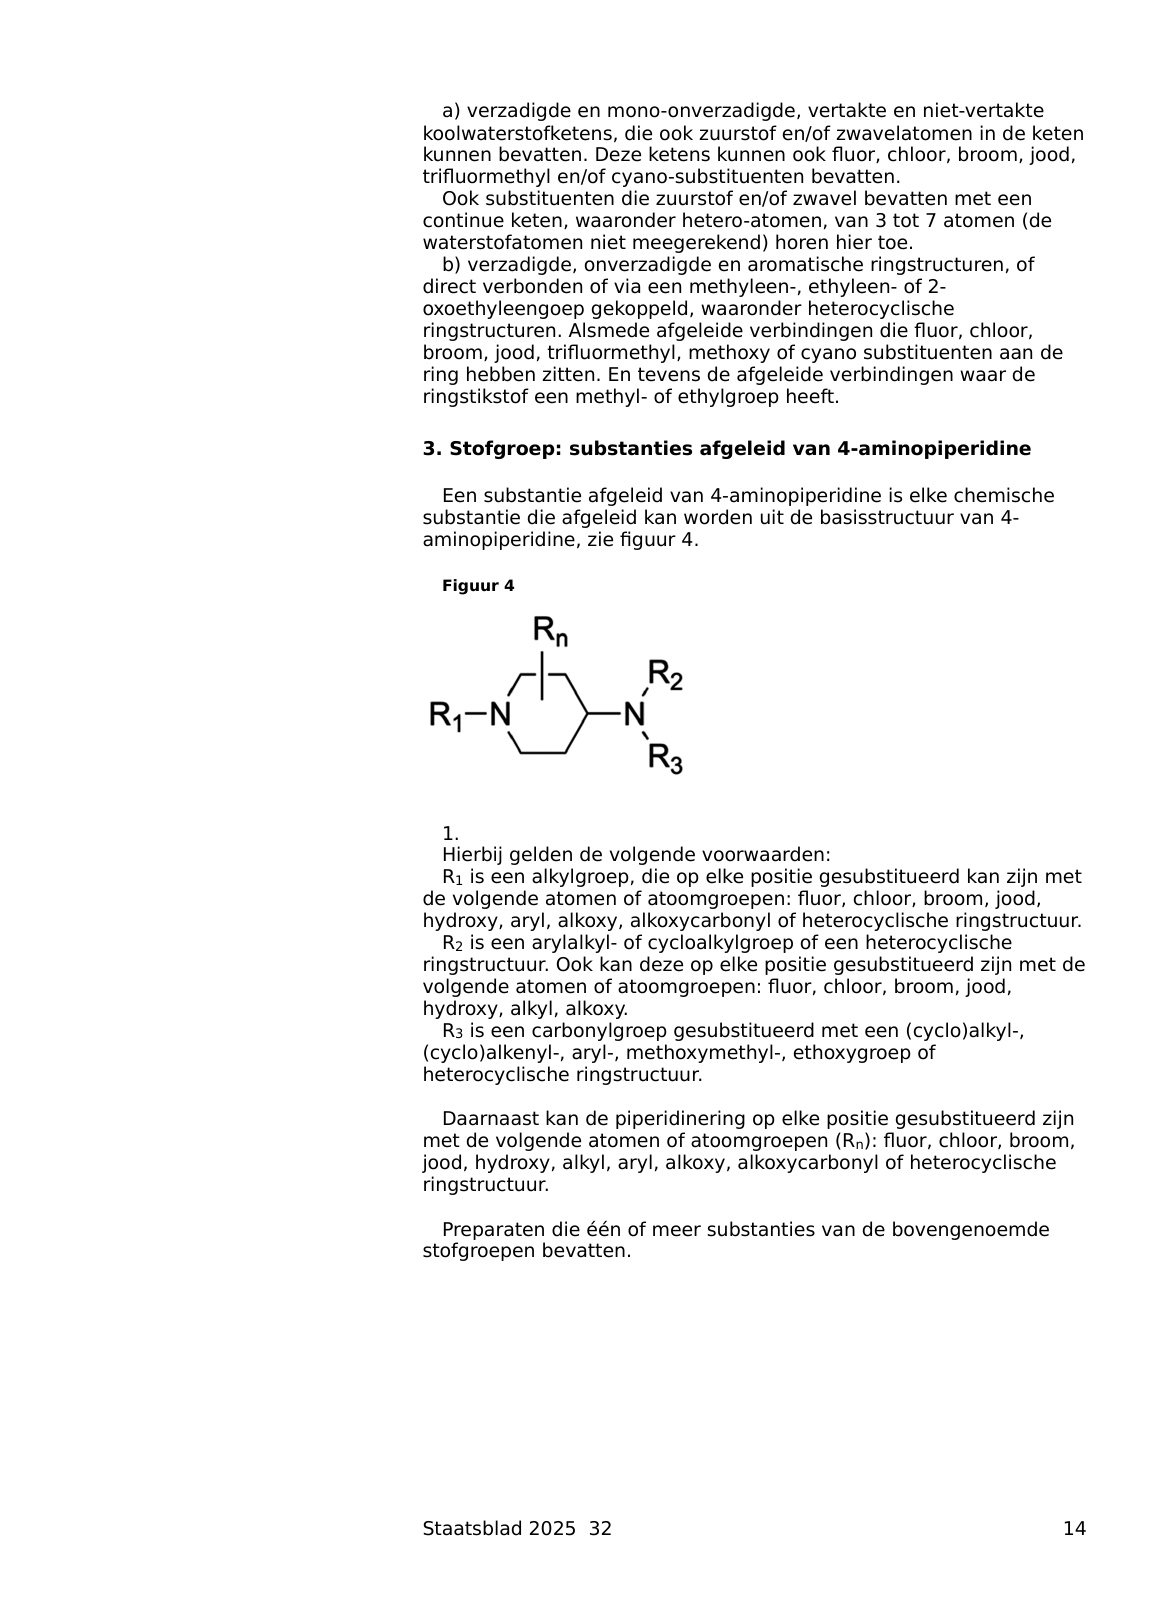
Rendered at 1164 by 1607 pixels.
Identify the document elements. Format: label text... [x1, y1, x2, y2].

text R1 is een alkylgroep, die op elke positie gesubstitueerd kan zijn met de volgende atomen of atoomgroepen: fluor, chloor, broom, jood, hydroxy, aryl, alkoxy, alkoxycarbonyl of heterocyclische ringstructuur. [422, 866, 1087, 932]
text R3 is een carbonylgroep gesubstitueerd met een (cyclo)alkyl-, (cyclo)alkenyl-, aryl-, methoxymethyl-, ethoxygroep of heterocyclische ringstructuur. [422, 1020, 1087, 1086]
text Preparaten die één of meer substanties van de bovengenoemde stofgroepen bevatten. [422, 1218, 1087, 1262]
subtitle 3. Stofgroep: substanties afgeleid van 4-aminopiperidine [422, 438, 1087, 460]
picture [422, 607, 688, 779]
text 1. [422, 822, 1087, 844]
text Figuur 4 [422, 577, 688, 595]
text b) verzadigde, onverzadigde en aromatische ringstructuren, of direct verbonden of via een methyleen-, ethyleen- of 2-oxoethyleengoep gekoppeld, waaronder heterocyclische ringstructuren. Alsmede afgeleide verbindingen die fluor, chloor, broom, jood, trifluormethyl, methoxy of cyano substituenten aan de ring hebben zitten. En tevens de afgeleide verbindingen waar de ringstikstof een methyl- of ethylgroep heeft. [422, 254, 1087, 408]
text Een substantie afgeleid van 4-aminopiperidine is elke chemische substantie die afgeleid kan worden uit de basisstructuur van 4-aminopiperidine, zie figuur 4. [422, 485, 1087, 551]
text Ook substituenten die zuurstof en/of zwavel bevatten met een continue keten, waaronder hetero-atomen, van 3 tot 7 atomen (de waterstofatomen niet meegerekend) horen hier toe. [422, 188, 1087, 254]
text R2 is een arylalkyl- of cycloalkylgroep of een heterocyclische ringstructuur. Ook kan deze op elke positie gesubstitueerd zijn met de volgende atomen of atoomgroepen: fluor, chloor, broom, jood, hydroxy, alkyl, alkoxy. [422, 932, 1087, 1020]
text a) verzadigde en mono-onverzadigde, vertakte en niet-vertakte koolwaterstofketens, die ook zuurstof en/of zwavelatomen in de keten kunnen bevatten. Deze ketens kunnen ook fluor, chloor, broom, jood, trifluormethyl en/of cyano-substituenten bevatten. [422, 100, 1087, 188]
text Hierbij gelden de volgende voorwaarden: [422, 844, 1087, 866]
text Daarnaast kan de piperidinering op elke positie gesubstitueerd zijn met de volgende atomen of atoomgroepen (Rn): fluor, chloor, broom, jood, hydroxy, alkyl, aryl, alkoxy, alkoxycarbonyl of heterocyclische ringstructuur. [422, 1108, 1087, 1196]
